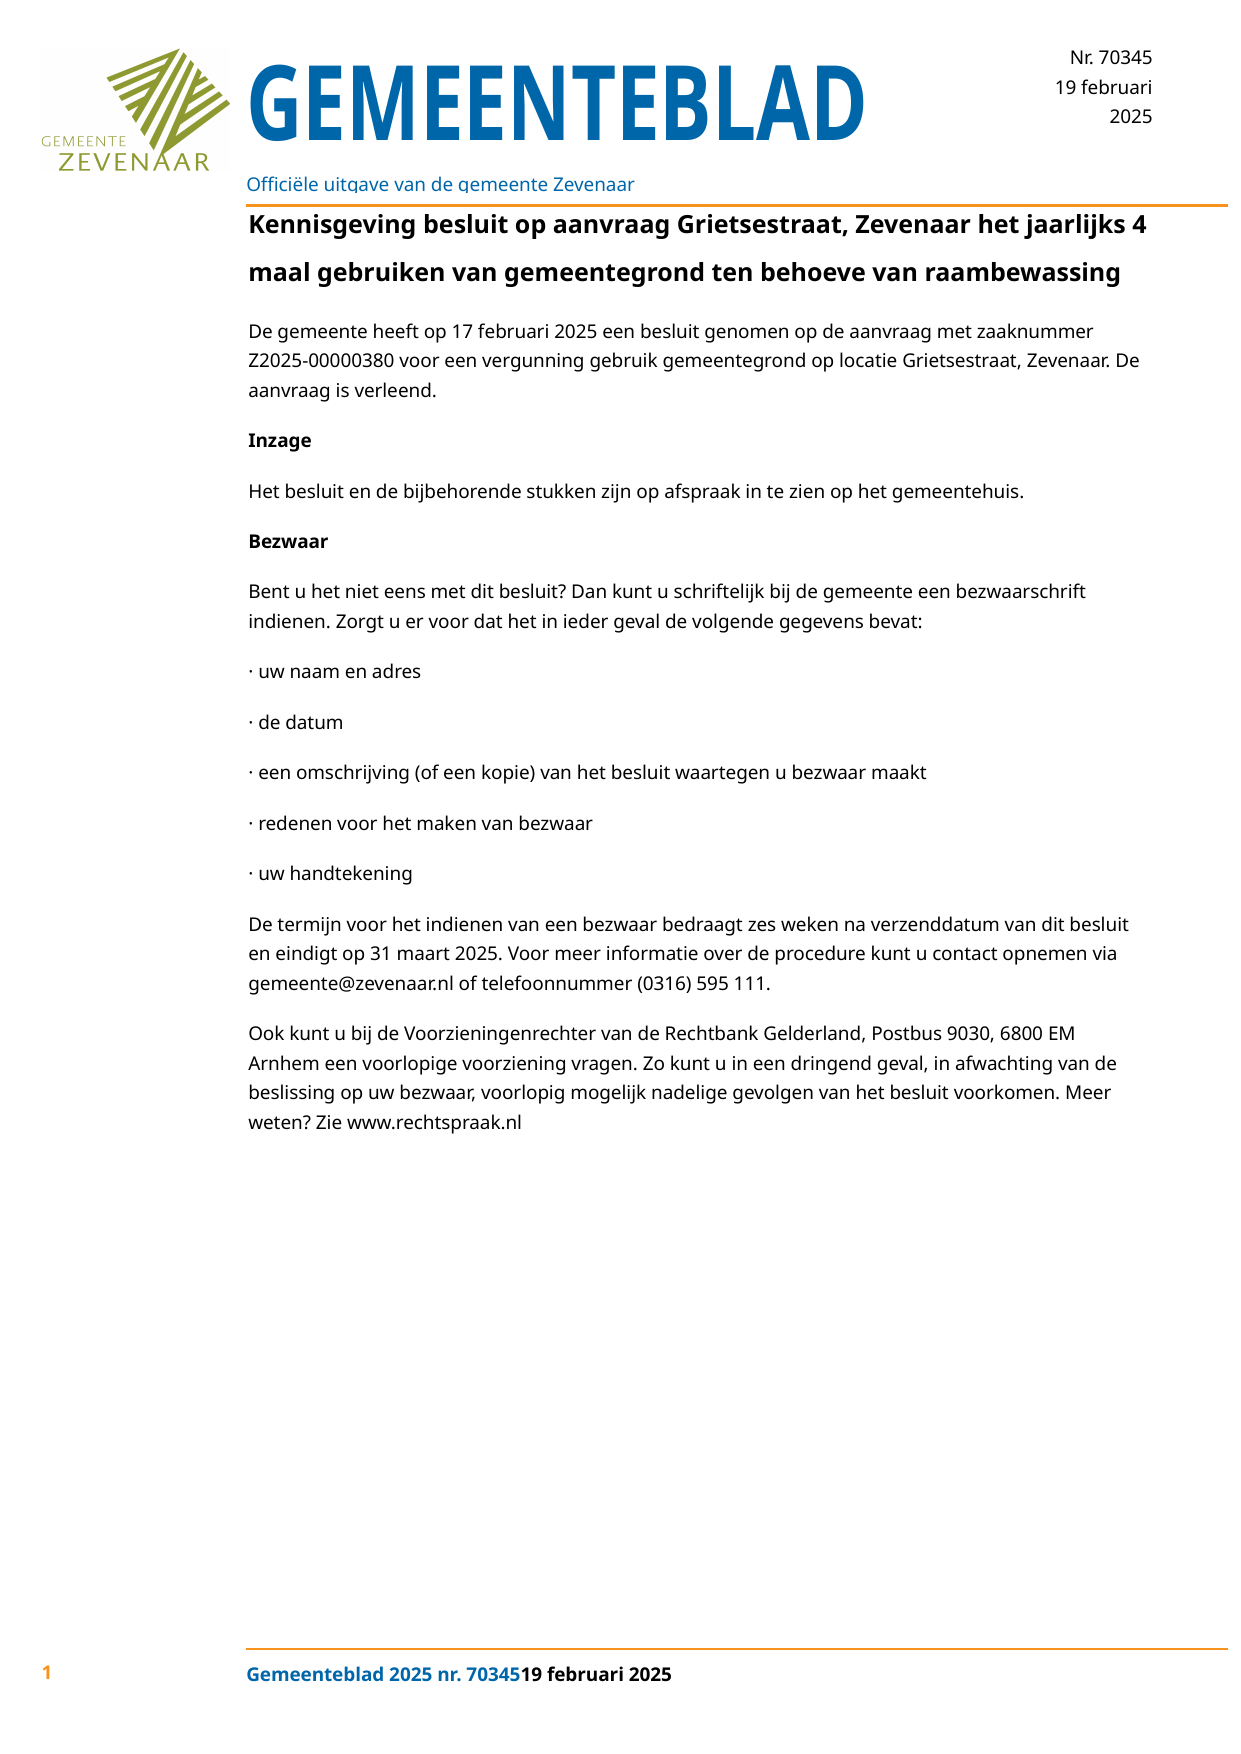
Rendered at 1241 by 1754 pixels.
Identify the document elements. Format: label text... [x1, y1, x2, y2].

text Ook kunt u bij de Voorzieningenrechter van de Rechtbank Gelderland, Postbus 9030, 6800 EM Arnhem een voorlopige voorziening vragen. Zo kunt u in een dringend geval, in afwachting van de beslissing op uw bezwaar, voorlopig mogelijk nadelige gevolgen van het besluit voorkomen. Meer weten? Zie www.rechtspraak.nl [248, 1020, 1152, 1135]
text Bezwaar [248, 528, 1152, 554]
text Het besluit en de bijbehorende stukken zijn op afspraak in te zien op het gemeentehuis. [248, 478, 1152, 504]
text · redenen voor het maken van bezwaar [248, 810, 1152, 836]
text Inzage [248, 427, 1152, 453]
text Kennisgeving besluit op aanvraag Grietsestraat, Zevenaar het jaarlijks 4 maal gebruiken van gemeentegrond ten behoeve van raambewassing [248, 207, 1152, 288]
text Bent u het niet eens met dit besluit? Dan kunt u schriftelijk bij de gemeente een bezwaarschrift indienen. Zorgt u er voor dat het in ieder geval de volgende gegevens bevat: [248, 579, 1152, 634]
text De gemeente heeft op 17 februari 2025 een besluit genomen op de aanvraag met zaaknummer Z2025-00000380 voor een vergunning gebruik gemeentegrond op locatie Grietsestraat, Zevenaar. De aanvraag is verleend. [248, 318, 1152, 403]
text De termijn voor het indienen van een bezwaar bedraagt zes weken na verzenddatum van dit besluit en eindigt op 31 maart 2025. Voor meer informatie over de procedure kunt u contact opnemen via gemeente@zevenaar.nl of telefoonnummer (0316) 595 111. [248, 911, 1152, 996]
text · uw handtekening [248, 860, 1152, 886]
picture [41, 47, 231, 172]
text · een omschrijving (of een kopie) van het besluit waartegen u bezwaar maakt [248, 759, 1152, 785]
text · de datum [248, 709, 1152, 735]
text · uw naam en adres [248, 659, 1152, 684]
